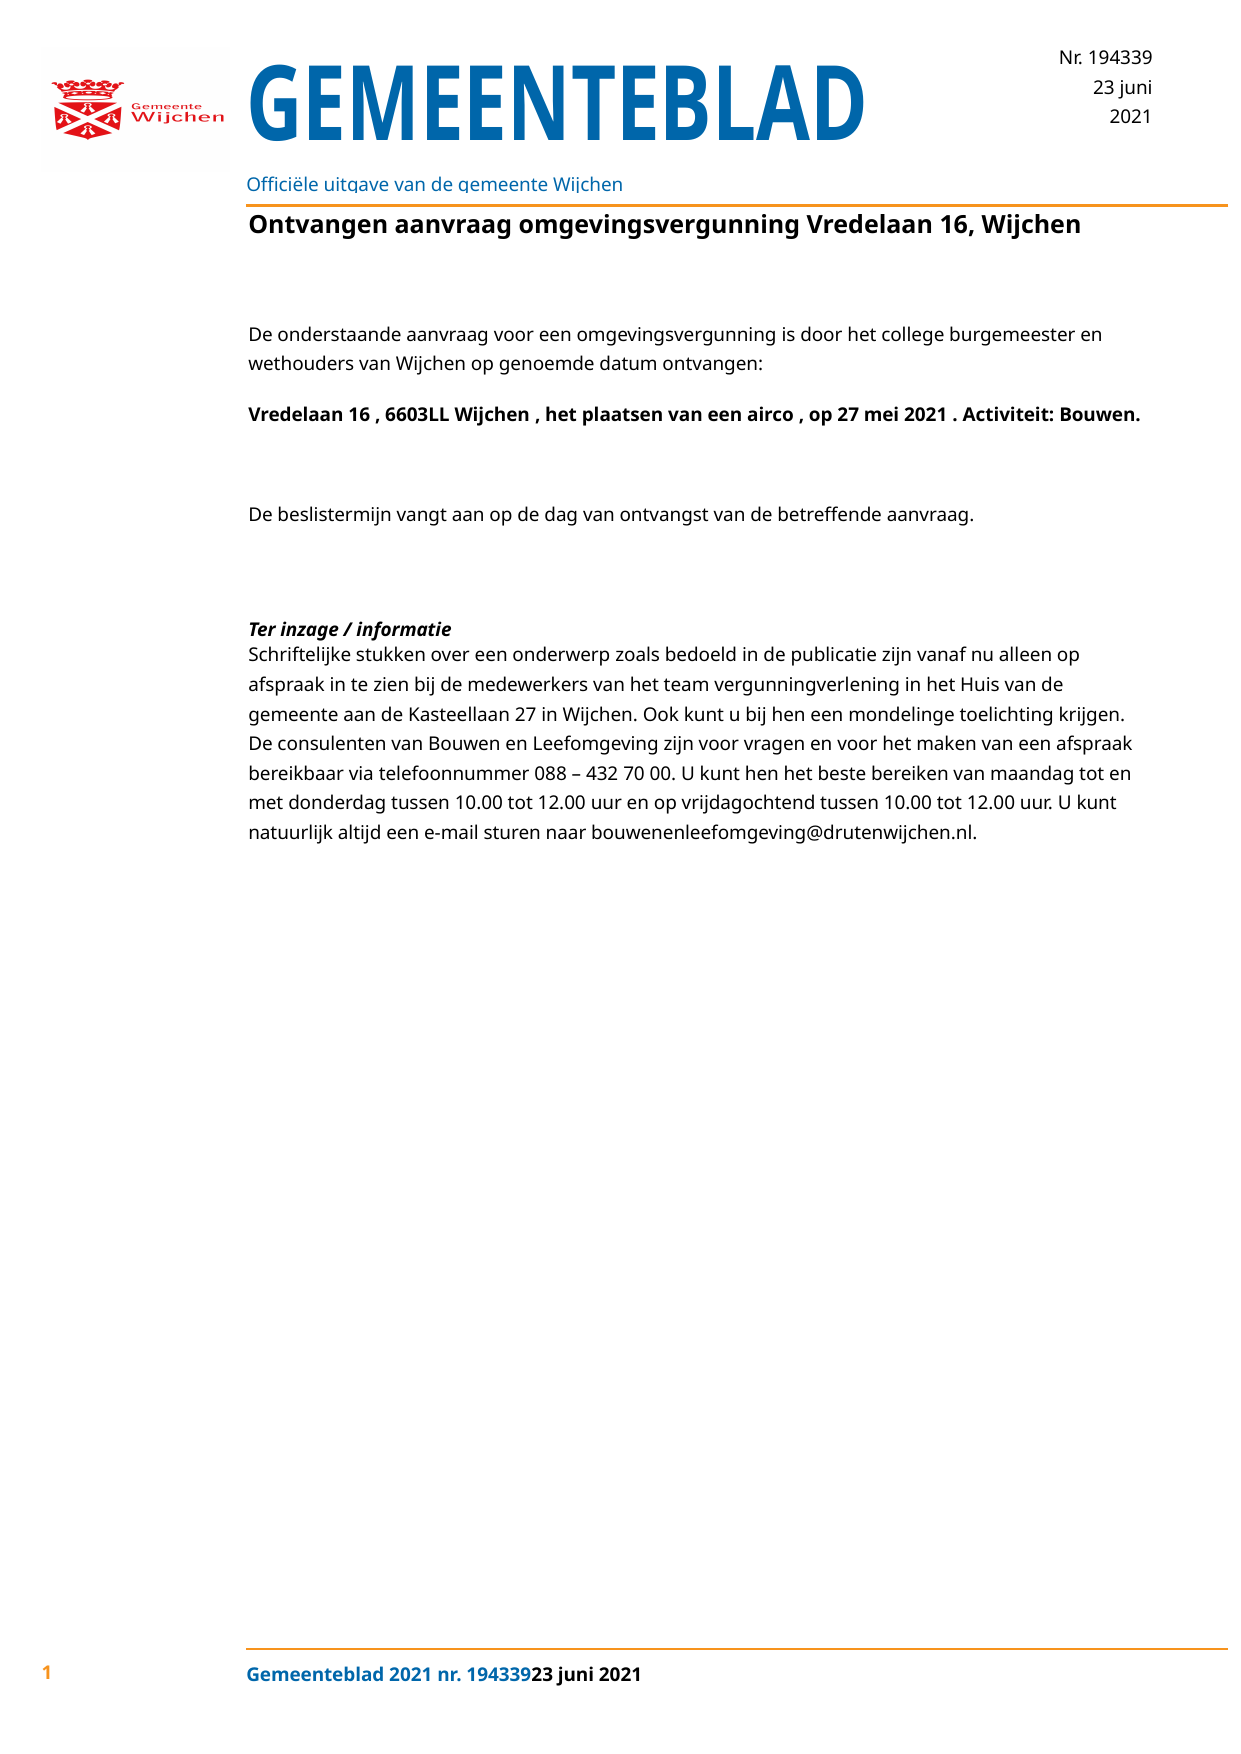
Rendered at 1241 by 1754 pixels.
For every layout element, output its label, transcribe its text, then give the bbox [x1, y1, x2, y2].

text Schriftelijke stukken over een onderwerp zoals bedoeld in de publicatie zijn vanaf nu alleen op afspraak in te zien bij de medewerkers van het team vergunningverlening in het Huis van de gemeente aan de Kasteellaan 27 in Wijchen. Ook kunt u bij hen een mondelinge toelichting krijgen. De consulenten van Bouwen en Leefomgeving zijn voor vragen en voor het maken van een afspraak bereikbaar via telefoonnummer 088 – 432 70 00. U kunt hen het beste bereiken van maandag tot en met donderdag tussen 10.00 tot 12.00 uur en op vrijdagochtend tussen 10.00 tot 12.00 uur. U kunt natuurlijk altijd een e-mail sturen naar bouwenenleefomgeving@drutenwijchen.nl. [248, 642, 1152, 845]
text Vredelaan 16 , 6603LL Wijchen , het plaatsen van een airco , op 27 mei 2021 . Activiteit: Bouwen. [248, 401, 1152, 426]
text Ter inzage / informatie [248, 616, 1152, 642]
picture [41, 47, 231, 172]
text De onderstaande aanvraag voor een omgevingsvergunning is door het college burgemeester en wethouders van Wijchen op genoemde datum ontvangen: [248, 321, 1152, 376]
text Ontvangen aanvraag omgevingsvergunning Vredelaan 16, Wijchen [248, 207, 1152, 241]
text De beslistermijn vangt aan op de dag van ontvangst van de betreffende aanvraag. [248, 502, 1152, 527]
